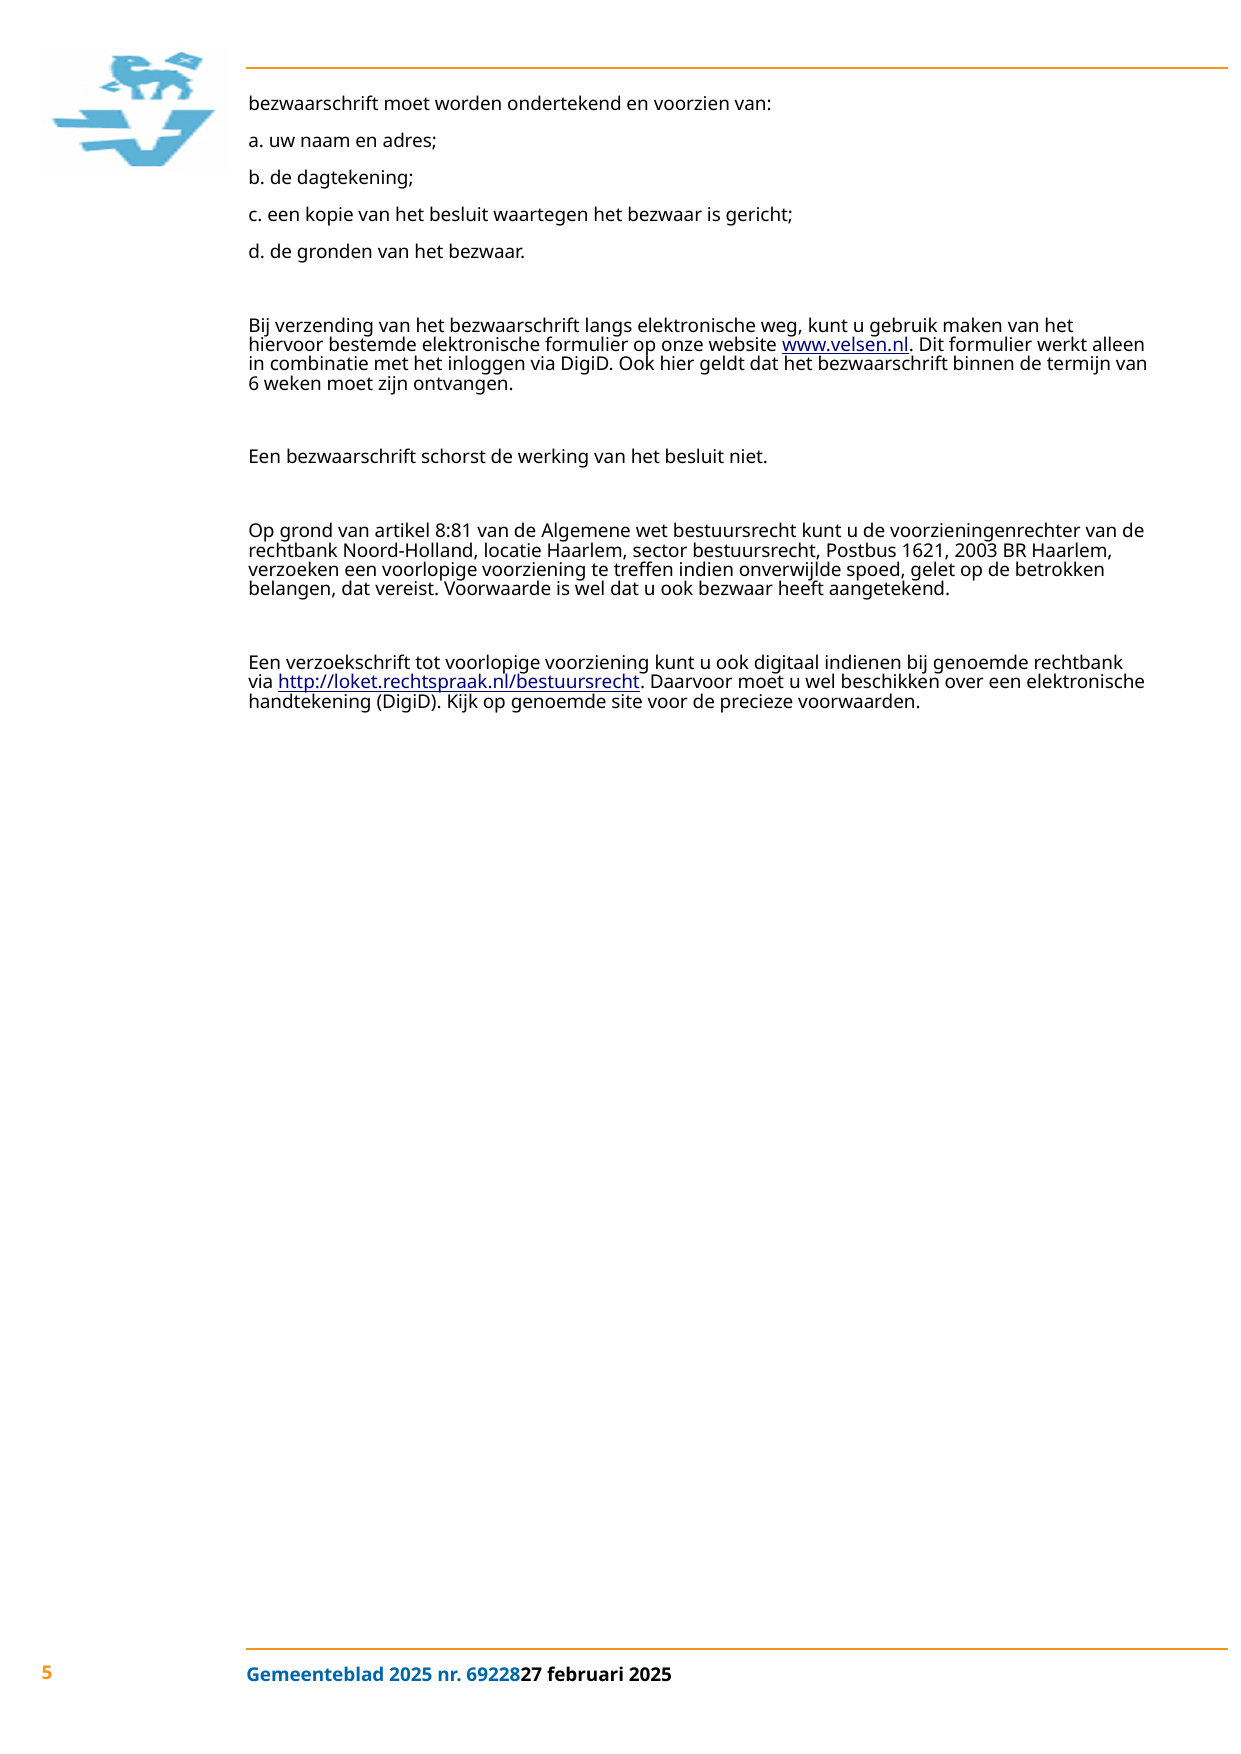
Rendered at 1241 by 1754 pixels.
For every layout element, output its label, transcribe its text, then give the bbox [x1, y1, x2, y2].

text a. uw naam en adres; [248, 132, 1152, 151]
text d. de gronden van het bezwaar. [248, 243, 1152, 262]
text Bij verzending van het bezwaarschrift langs elektronische weg, kunt u gebruik maken van het hiervoor bestemde elektronische formulier op onze website www.velsen.nl. Dit formulier werkt alleen in combinatie met het inloggen via DigiD. Ook hier geldt dat het bezwaarschrift binnen de termijn van 6 weken moet zijn ontvangen. [248, 317, 1152, 394]
text b. de dagtekening; [248, 169, 1152, 188]
text Een bezwaarschrift schorst de werking van het besluit niet. [248, 448, 1152, 468]
text bezwaarschrift moet worden ondertekend en voorzien van: [248, 95, 1152, 114]
text Een verzoekschrift tot voorlopige voorziening kunt u ook digitaal indienen bij genoemde rechtbank via http://loket.rechtspraak.nl/bestuursrecht. Daarvoor moet u wel beschikken over een elektronische handtekening (DigiD). Kijk op genoemde site voor de precieze voorwaarden. [248, 654, 1152, 712]
text Op grond van artikel 8:81 van de Algemene wet bestuursrecht kunt u de voorzieningenrechter van de rechtbank Noord-Holland, locatie Haarlem, sector bestuursrecht, Postbus 1621, 2003 BR Haarlem, verzoeken een voorlopige voorziening te treffen indien onverwijlde spoed, gelet op de betrokken belangen, dat vereist. Voorwaarde is wel dat u ook bezwaar heeft aangetekend. [248, 522, 1152, 599]
picture [41, 47, 231, 172]
text c. een kopie van het besluit waartegen het bezwaar is gericht; [248, 206, 1152, 225]
